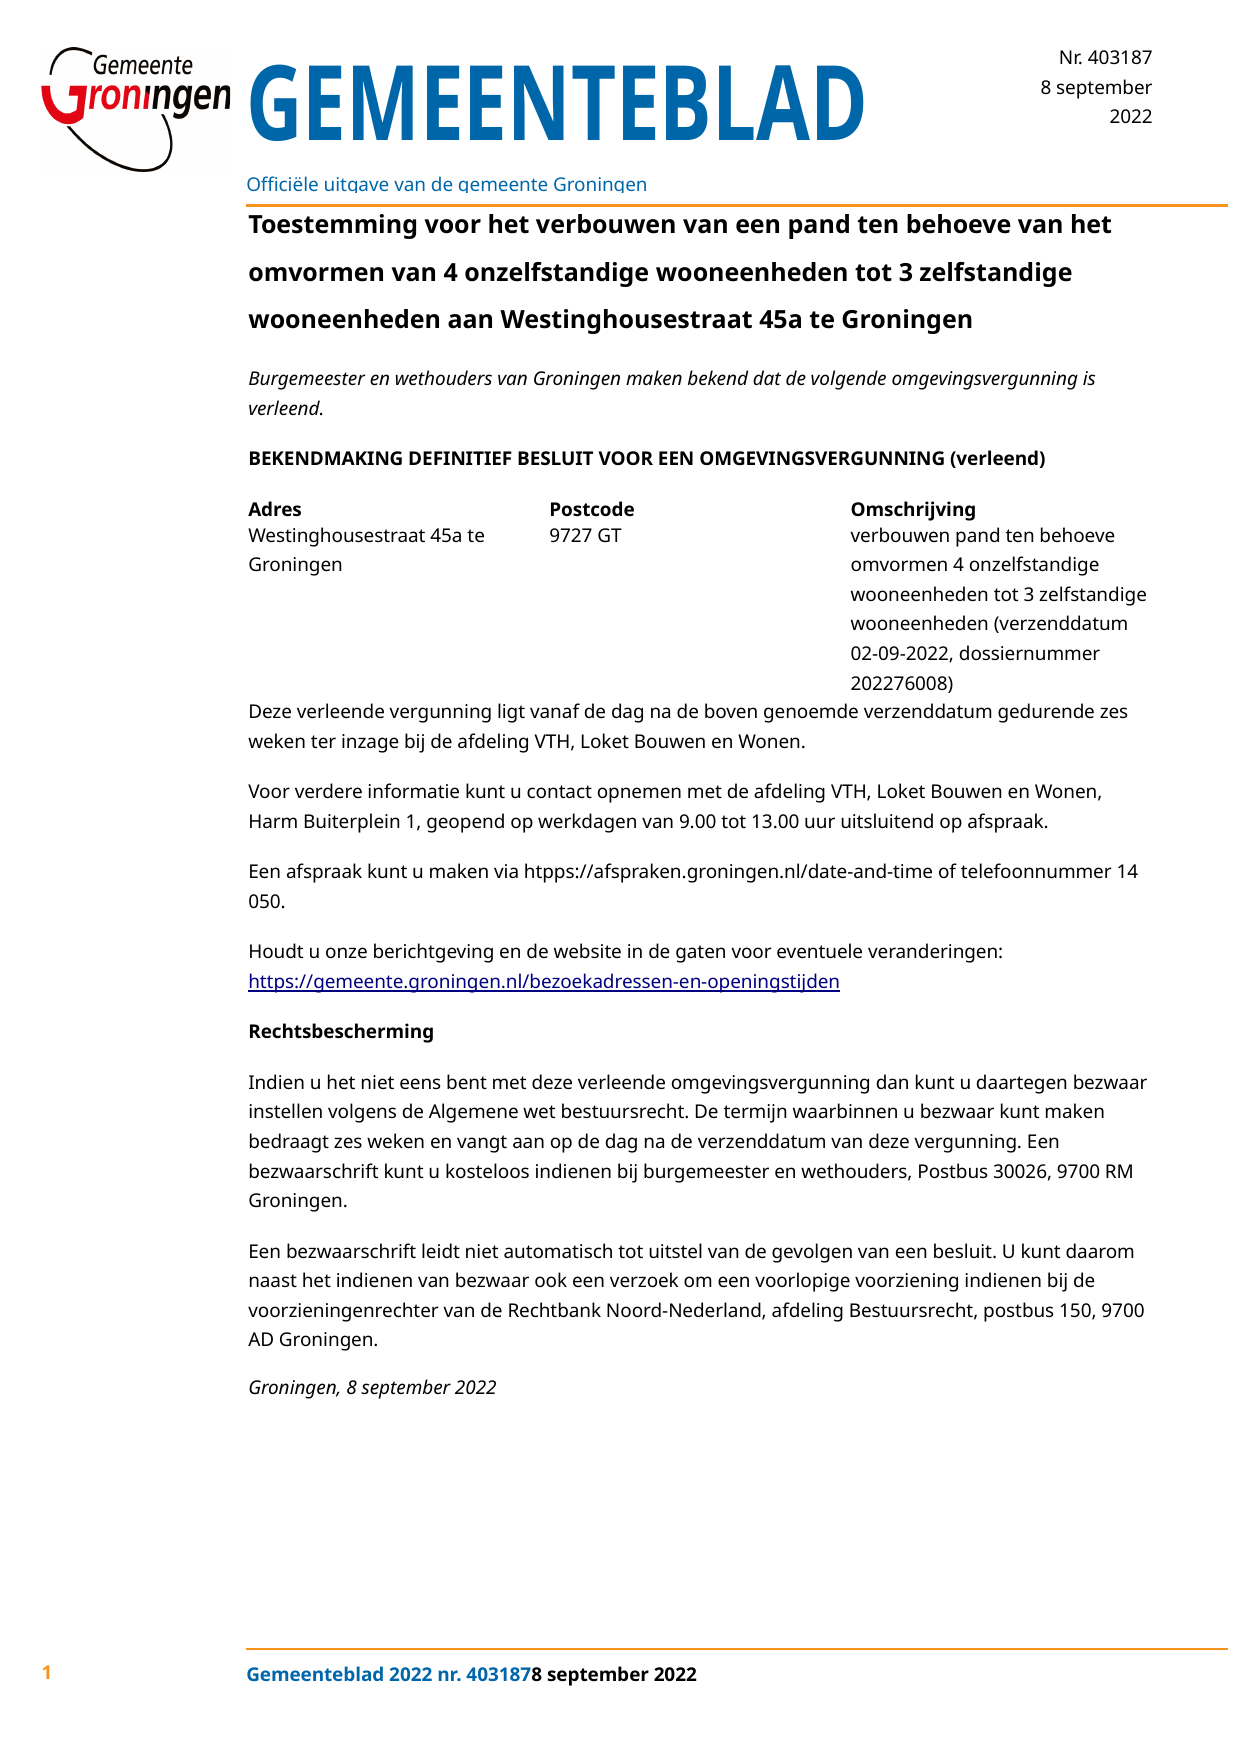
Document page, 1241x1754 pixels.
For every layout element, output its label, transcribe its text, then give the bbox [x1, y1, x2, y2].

table_header Postcode [549, 496, 850, 522]
table_cell 9727 GT [549, 522, 850, 695]
table_cell verbouwen pand ten behoeve omvormen 4 onzelfstandige wooneenheden tot 3 zelfstandige wooneenheden (verzenddatum 02-09-2022, dossiernummer 202276008) [850, 522, 1152, 695]
table_header Omschrijving [850, 496, 1152, 522]
text Een bezwaarschrift leidt niet automatisch tot uitstel van de gevolgen van een besluit. U kunt daarom naast het indienen van bezwaar ook een verzoek om een voorlopige voorziening indienen bij de voorzieningenrechter van de Rechtbank Noord-Nederland, afdeling Bestuursrecht, postbus 150, 9700 AD Groningen. [248, 1238, 1152, 1352]
text Voor verdere informatie kunt u contact opnemen met de afdeling VTH, Loket Bouwen en Wonen, Harm Buiterplein 1, geopend op werkdagen van 9.00 tot 13.00 uur uitsluitend op afspraak. [248, 779, 1152, 834]
text BEKENDMAKING DEFINITIEF BESLUIT VOOR EEN OMGEVINGSVERGUNNING (verleend) [248, 446, 1152, 471]
picture [41, 47, 231, 172]
text Deze verleende vergunning ligt vanaf de dag na de boven genoemde verzenddatum gedurende zes weken ter inzage bij de afdeling VTH, Loket Bouwen en Wonen. [248, 699, 1152, 754]
text Burgemeester en wethouders van Groningen maken bekend dat de volgende omgevingsvergunning is verleend. [248, 366, 1152, 421]
text Rechtsbescherming [248, 1019, 1152, 1044]
table_cell Westinghousestraat 45a te Groningen [248, 522, 549, 695]
text Groningen, 8 september 2022 [248, 1374, 1152, 1400]
table_header Adres [248, 496, 549, 522]
text Indien u het niet eens bent met deze verleende omgevingsvergunning dan kunt u daartegen bezwaar instellen volgens de Algemene wet bestuursrecht. De termijn waarbinnen u bezwaar kunt maken bedraagt zes weken en vangt aan op de dag na de verzenddatum van deze vergunning. Een bezwaarschrift kunt u kosteloos indienen bij burgemeester en wethouders, Postbus 30026, 9700 RM Groningen. [248, 1069, 1152, 1213]
text Een afspraak kunt u maken via htpps://afspraken.groningen.nl/date-and-time of telefoonnummer 14 050. [248, 859, 1152, 914]
text Houdt u onze berichtgeving en de website in de gaten voor eventuele veranderingen: https://gemeente.groningen.nl/bezoekadressen-en-openingstijden [248, 939, 1152, 994]
text Toestemming voor het verbouwen van een pand ten behoeve van het omvormen van 4 onzelfstandige wooneenheden tot 3 zelfstandige wooneenheden aan Westinghousestraat 45a te Groningen [248, 207, 1152, 336]
